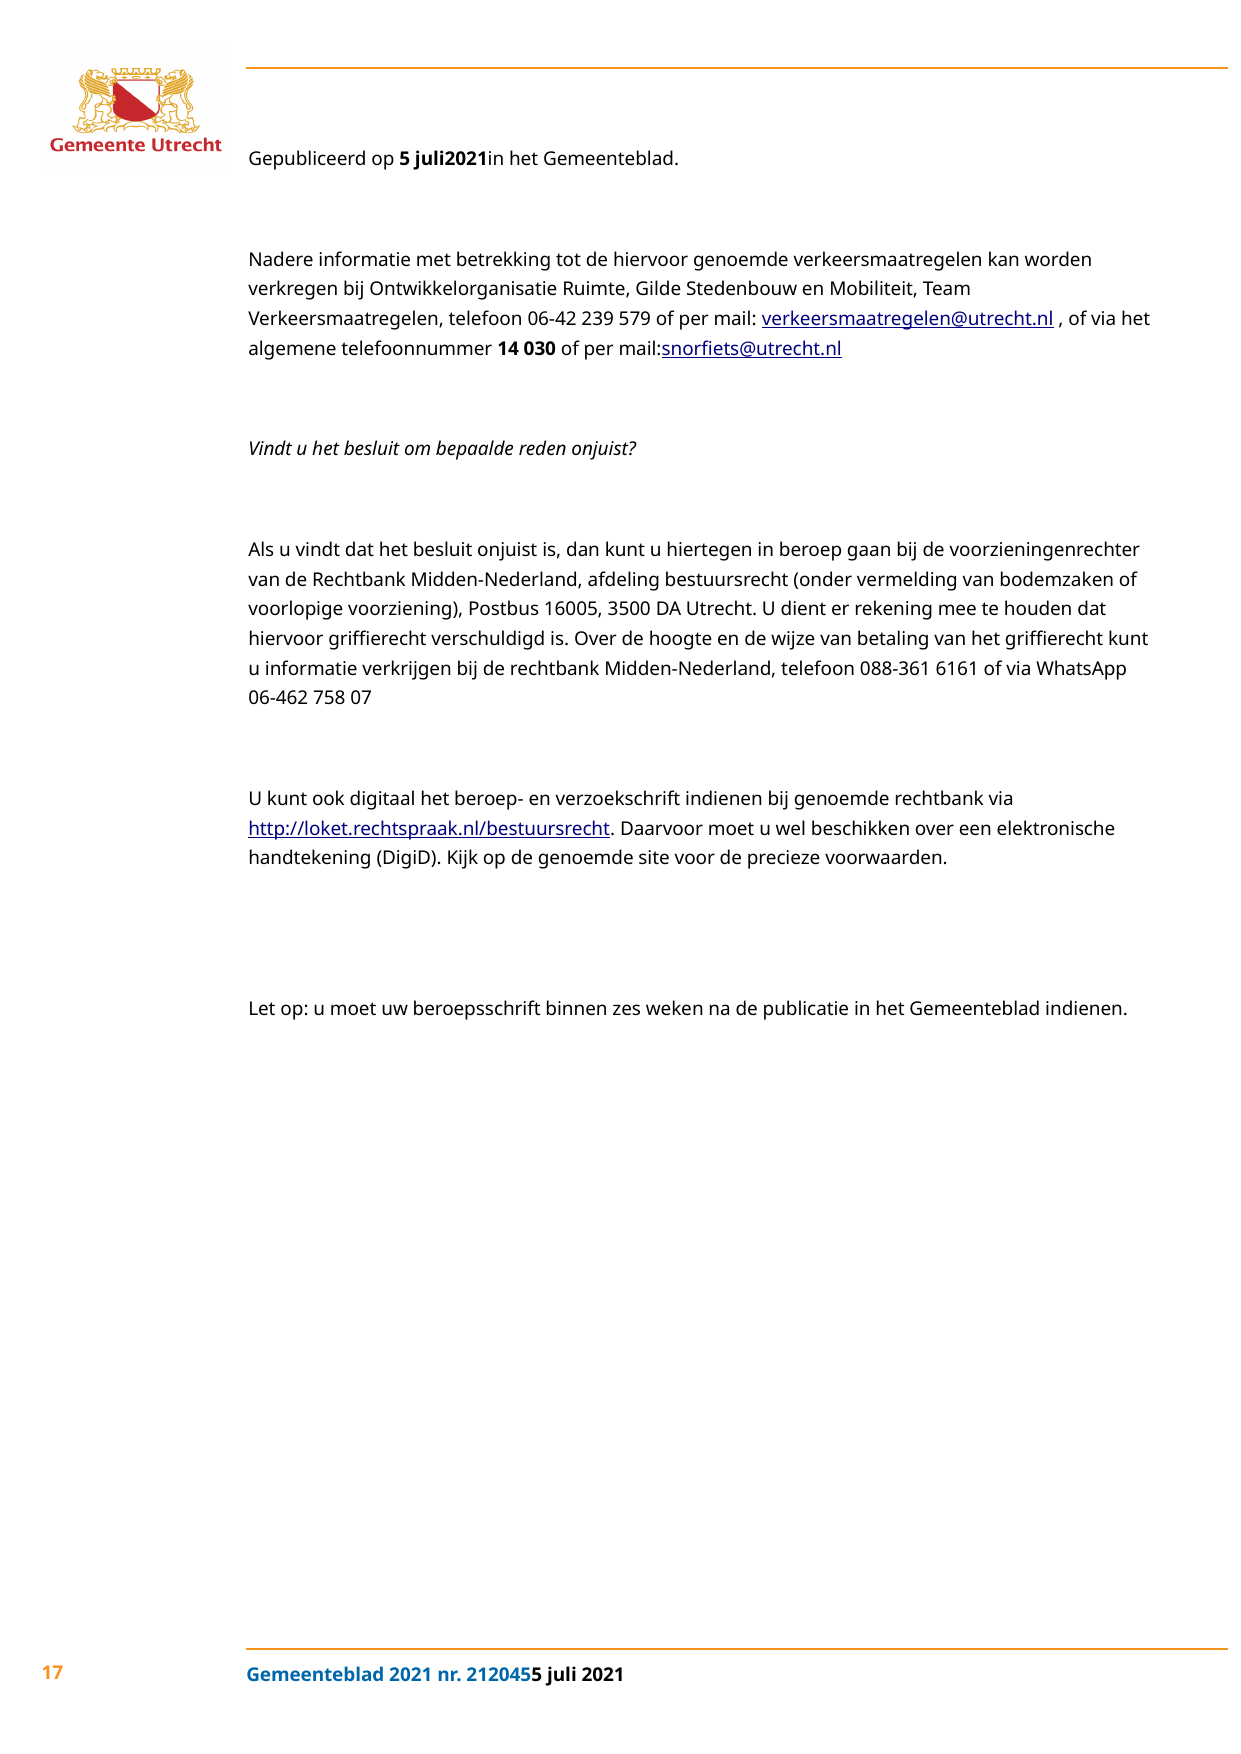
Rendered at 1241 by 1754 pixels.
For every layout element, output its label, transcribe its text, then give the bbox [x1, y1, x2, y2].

text Vindt u het besluit om bepaalde reden onjuist? [248, 436, 1152, 461]
text Als u vindt dat het besluit onjuist is, dan kunt u hiertegen in beroep gaan bij de voorzieningenrechter van de Rechtbank Midden-Nederland, afdeling bestuursrecht (onder vermelding van bodemzaken of voorlopige voorziening), Postbus 16005, 3500 DA Utrecht. U dient er rekening mee te houden dat hiervoor griffierecht verschuldigd is. Over de hoogte en de wijze van betaling van het griffierecht kunt u informatie verkrijgen bij de rechtbank Midden-Nederland, telefoon 088-361 6161 of via WhatsApp 06-462 758 07 [248, 536, 1152, 710]
text U kunt ook digitaal het beroep- en verzoekschrift indienen bij genoemde rechtbank via http://loket.rechtspraak.nl/bestuursrecht. Daarvoor moet u wel beschikken over een elektronische handtekening (DigiD). Kijk op de genoemde site voor de precieze voorwaarden. [248, 785, 1152, 870]
text Gepubliceerd op 5 juli2021in het Gemeenteblad. [248, 145, 1152, 171]
picture [41, 47, 231, 172]
text Nadere informatie met betrekking tot de hiervoor genoemde verkeersmaatregelen kan worden verkregen bij Ontwikkelorganisatie Ruimte, Gilde Stedenbouw en Mobiliteit, Team Verkeersmaatregelen, telefoon 06-42 239 579 of per mail: verkeersmaatregelen@utrecht.nl , of via het algemene telefoonnummer 14 030 of per mail:snorfiets@utrecht.nl [248, 246, 1152, 361]
text Let op: u moet uw beroepsschrift binnen zes weken na de publicatie in het Gemeenteblad indienen. [248, 996, 1152, 1021]
